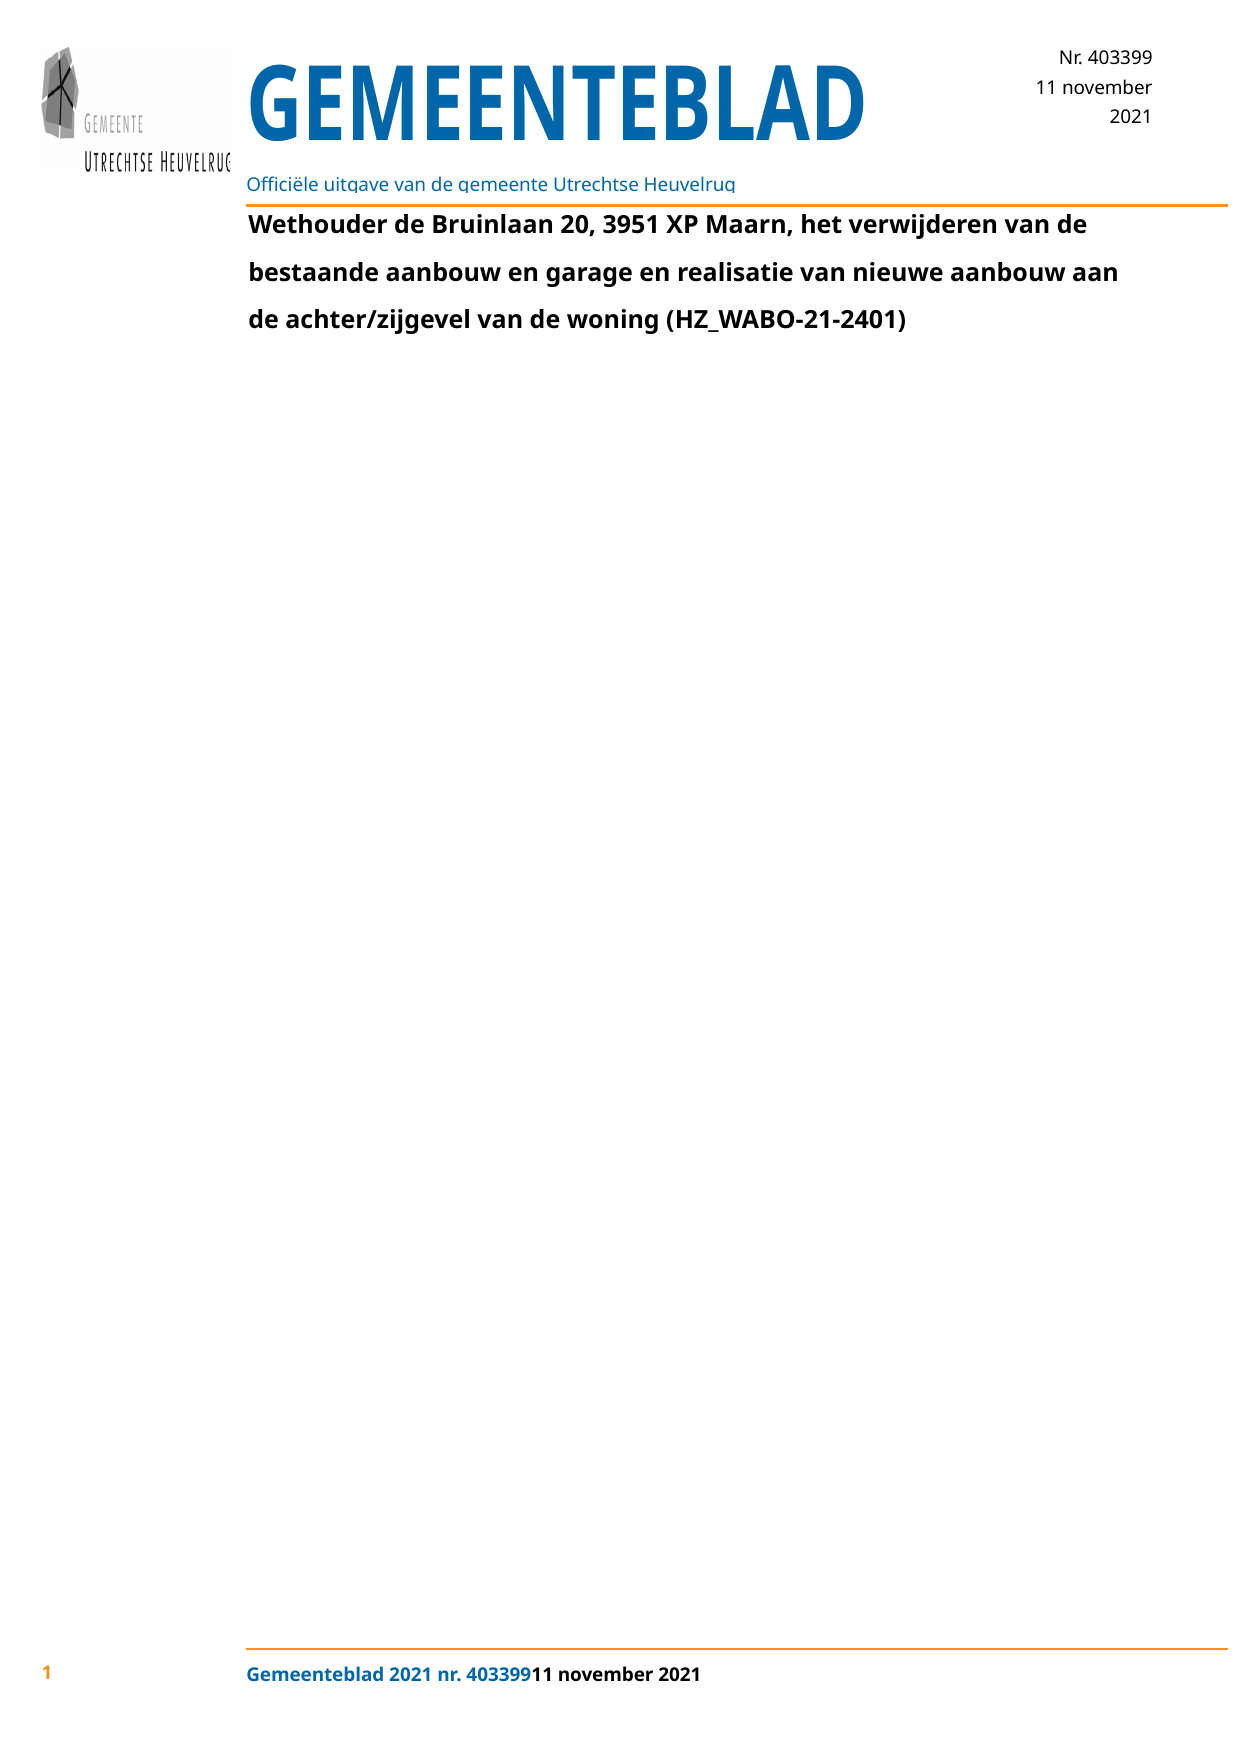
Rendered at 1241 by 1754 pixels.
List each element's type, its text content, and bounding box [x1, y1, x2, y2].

picture [41, 47, 231, 172]
text Wethouder de Bruinlaan 20, 3951 XP Maarn, het verwijderen van de bestaande aanbouw en garage en realisatie van nieuwe aanbouw aan de achter/zijgevel van de woning (HZ_WABO-21-2401) [248, 207, 1152, 336]
